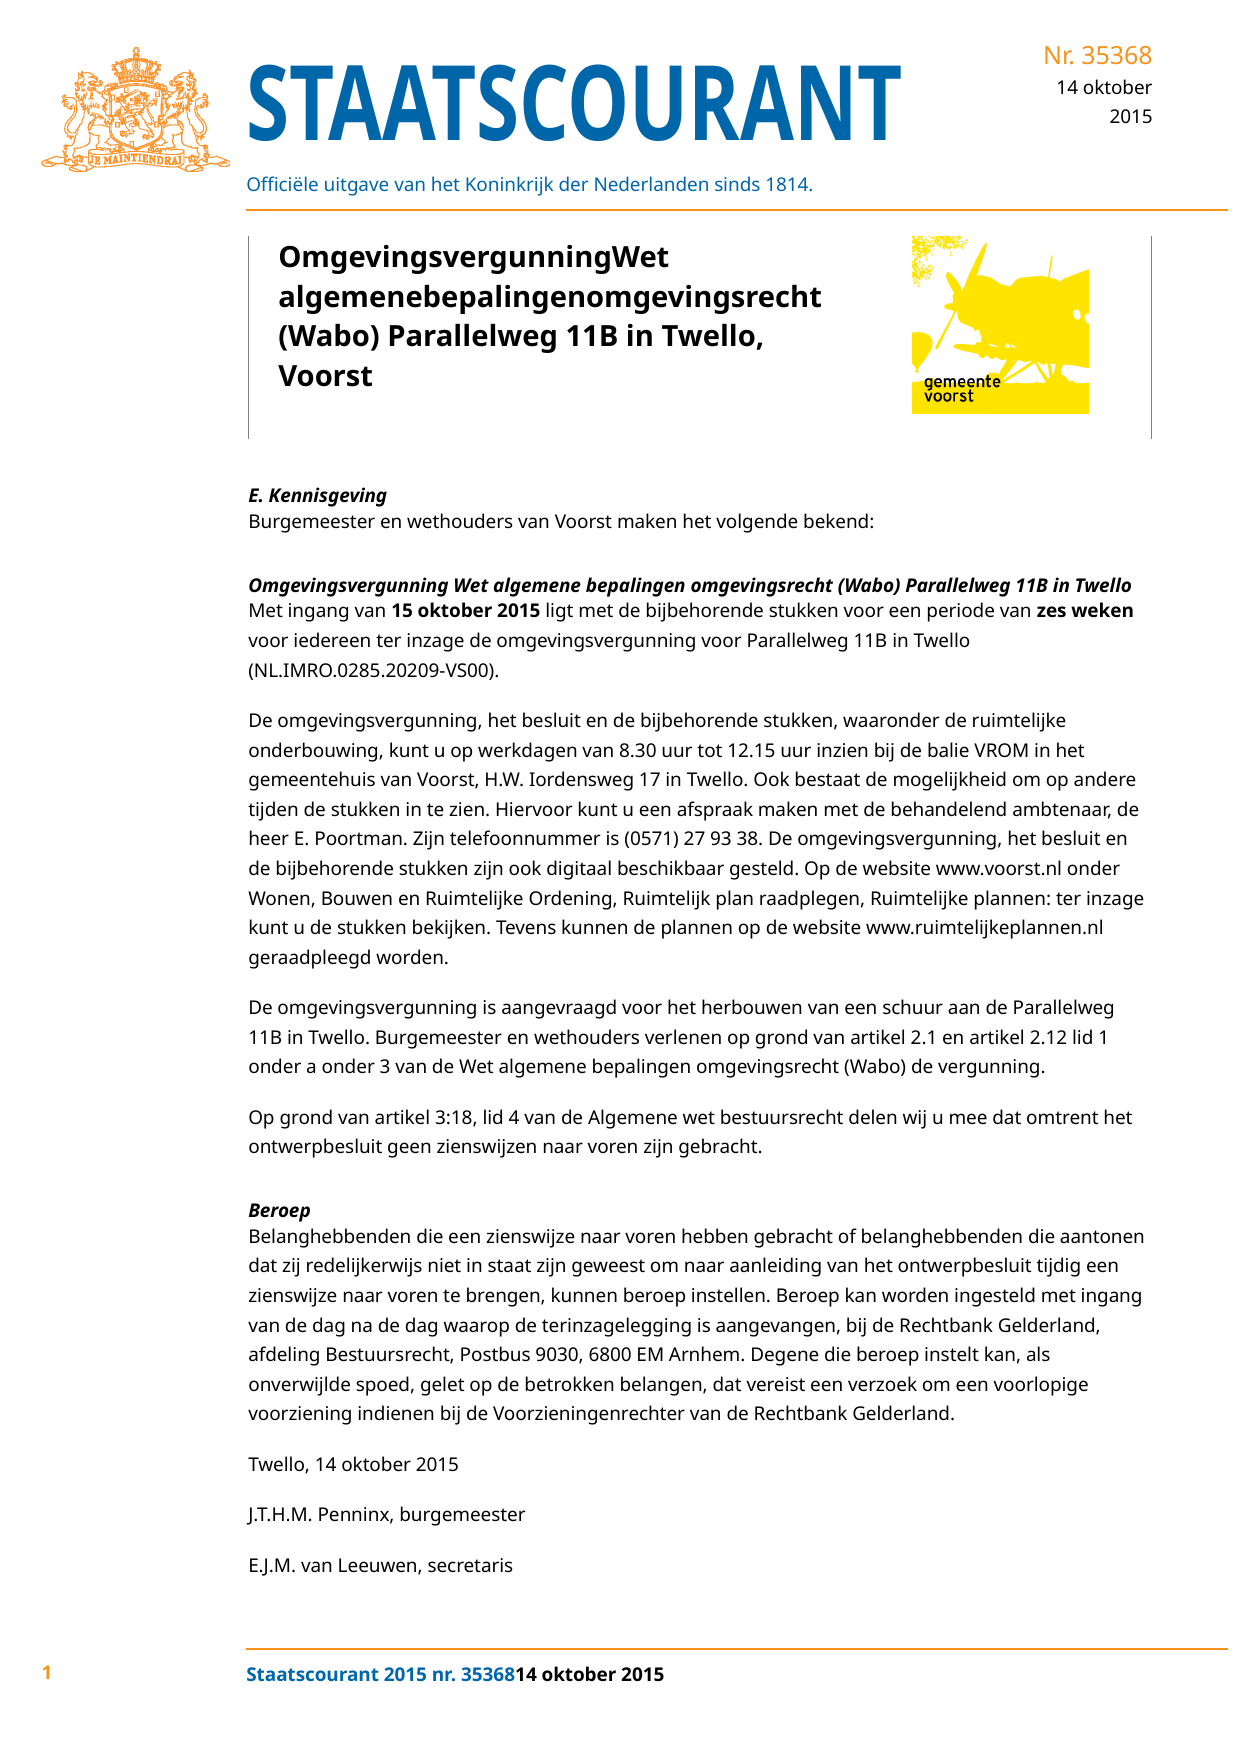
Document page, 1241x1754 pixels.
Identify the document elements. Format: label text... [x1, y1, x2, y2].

text De omgevingsvergunning, het besluit en de bijbehorende stukken, waaronder de ruimtelijke onderbouwing, kunt u op werkdagen van 8.30 uur tot 12.15 uur inzien bij de balie VROM in het gemeentehuis van Voorst, H.W. Iordensweg 17 in Twello. Ook bestaat de mogelijkheid om op andere tijden de stukken in te zien. Hiervoor kunt u een afspraak maken met de behandelend ambtenaar, de heer E. Poortman. Zijn telefoonnummer is (0571) 27 93 38. De omgevingsvergunning, het besluit en de bijbehorende stukken zijn ook digitaal beschikbaar gesteld. Op de website www.voorst.nl onder Wonen, Bouwen en Ruimtelijke Ordening, Ruimtelijk plan raadplegen, Ruimtelijke plannen: ter inzage kunt u de stukken bekijken. Tevens kunnen de plannen op de website www.ruimtelijkeplannen.nl geraadpleegd worden. [248, 707, 1152, 969]
text Twello, 14 oktober 2015 [248, 1451, 1152, 1477]
text Op grond van artikel 3:18, lid 4 van de Algemene wet bestuursrecht delen wij u mee dat omtrent het ontwerpbesluit geen zienswijzen naar voren zijn gebracht. [248, 1104, 1152, 1159]
text J.T.H.M. Penninx, burgemeester [248, 1501, 1152, 1527]
table_header OmgevingsvergunningWet algemenebepalingenomgevingsrecht (Wabo) Parallelweg 11B in Twello, Voorst [249, 236, 850, 439]
text E.J.M. van Leeuwen, secretaris [248, 1552, 1152, 1578]
text Omgevingsvergunning Wet algemene bepalingen omgevingsrecht (Wabo) Parallelweg 11B in Twello [248, 572, 1152, 598]
text Beroep [248, 1197, 1152, 1223]
text E. Kennisgeving [248, 482, 1152, 508]
text Belanghebbenden die een zienswijze naar voren hebben gebracht of belanghebbenden die aantonen dat zij redelijkerwijs niet in staat zijn geweest om naar aanleiding van het ontwerpbesluit tijdig een zienswijze naar voren te brengen, kunnen beroep instellen. Beroep kan worden ingesteld met ingang van de dag na de dag waarop de terinzagelegging is aangevangen, bij de Rechtbank Gelderland, afdeling Bestuursrecht, Postbus 9030, 6800 EM Arnhem. Degene die beroep instelt kan, als onverwijlde spoed, gelet op de betrokken belangen, dat vereist een verzoek om een voorlopige voorziening indienen bij de Voorzieningenrechter van de Rechtbank Gelderland. [248, 1223, 1152, 1426]
table_header [850, 236, 912, 413]
table_header [850, 414, 1151, 439]
picture [41, 47, 231, 172]
text Met ingang van 15 oktober 2015 ligt met de bijbehorende stukken voor een periode van zes weken voor iedereen ter inzage de omgevingsvergunning voor Parallelweg 11B in Twello (NL.IMRO.0285.20209-VS00). [248, 598, 1152, 682]
picture [912, 236, 1090, 414]
text Burgemeester en wethouders van Voorst maken het volgende bekend: [248, 508, 1152, 534]
text De omgevingsvergunning is aangevraagd voor het herbouwen van een schuur aan de Parallelweg 11B in Twello. Burgemeester en wethouders verlenen op grond van artikel 2.1 en artikel 2.12 lid 1 onder a onder 3 van de Wet algemene bepalingen omgevingsrecht (Wabo) de vergunning. [248, 994, 1152, 1079]
table_header [1090, 236, 1151, 413]
